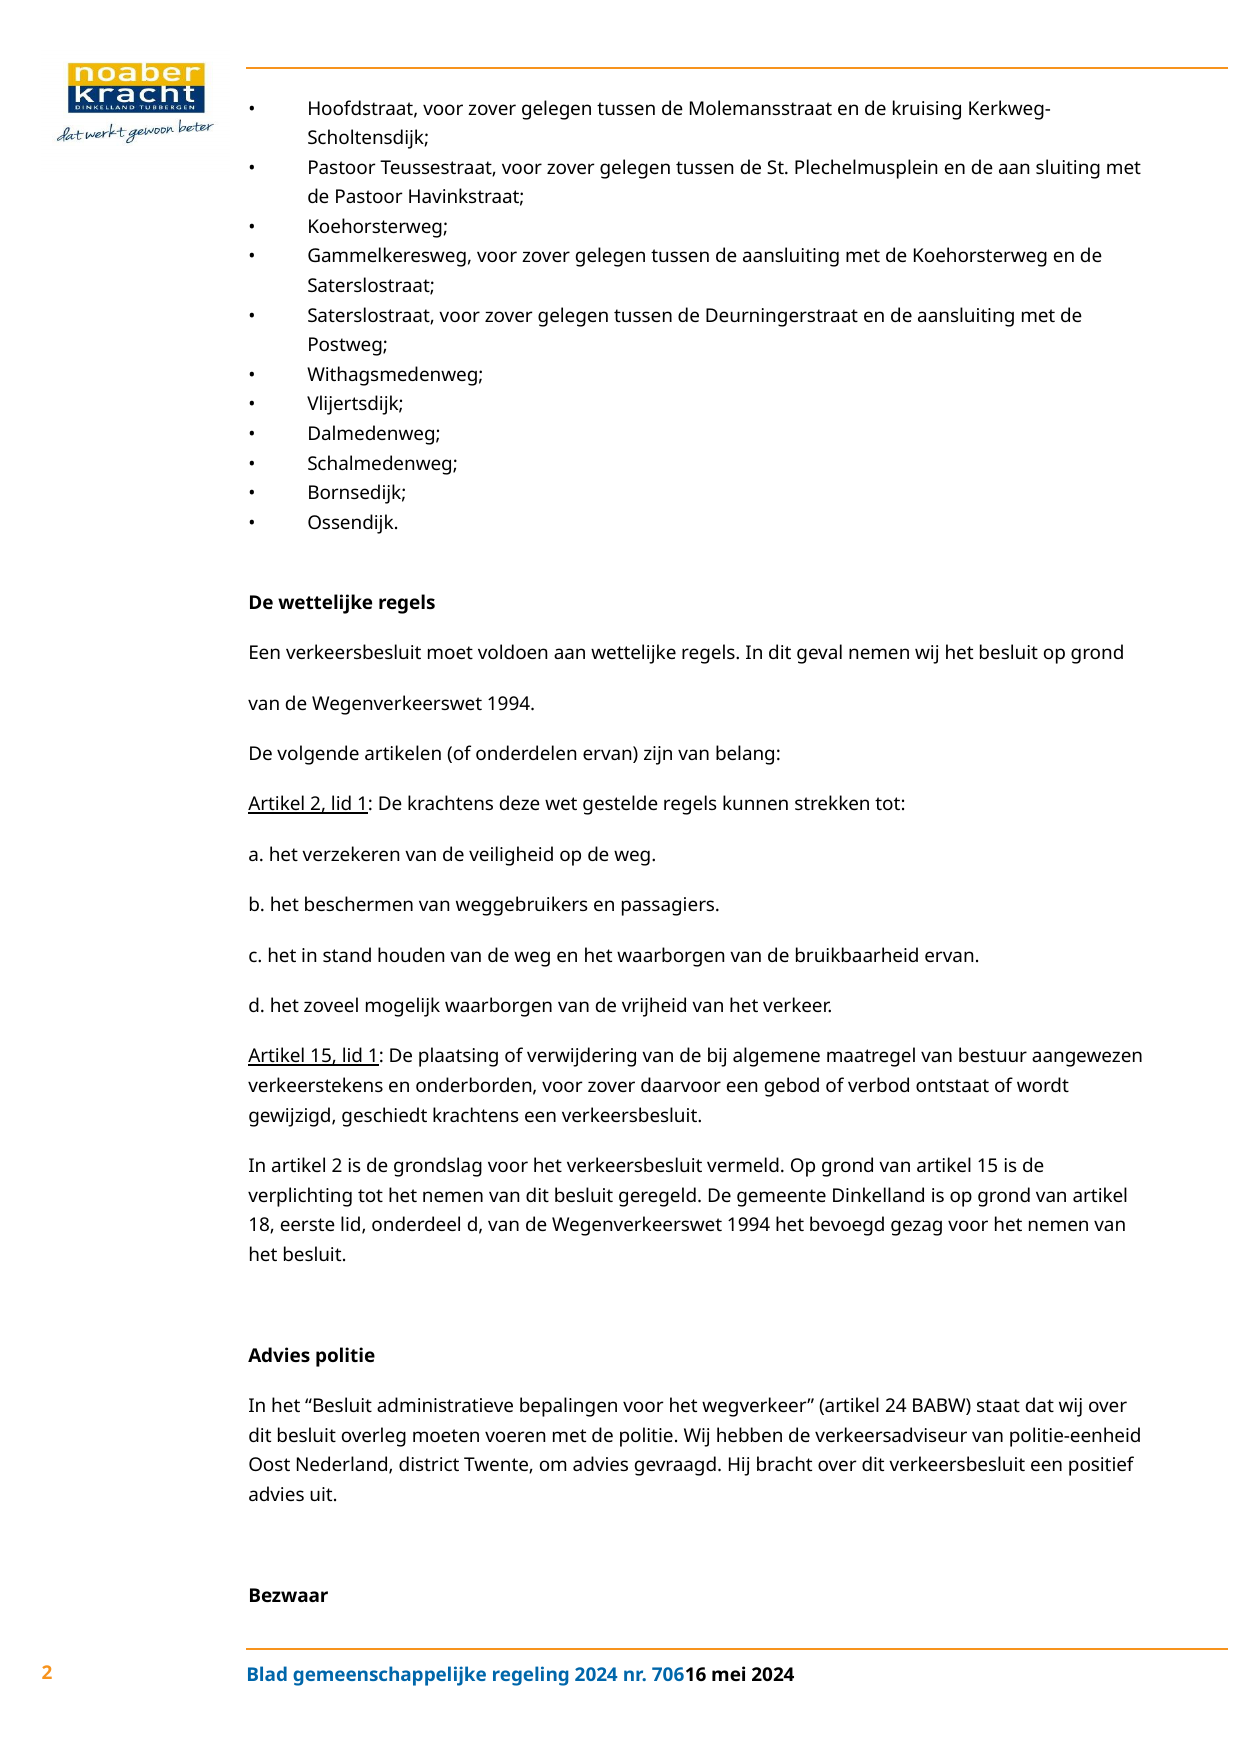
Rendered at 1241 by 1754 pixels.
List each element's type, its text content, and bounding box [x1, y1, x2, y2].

text Advies politie [248, 1342, 1152, 1368]
list Schalmedenweg; [248, 450, 1152, 476]
picture [41, 47, 231, 172]
text van de Wegenverkeerswet 1994. [248, 690, 1152, 716]
text In artikel 2 is de grondslag voor het verkeersbesluit vermeld. Op grond van artikel 15 is de verplichting tot het nemen van dit besluit geregeld. De gemeente Dinkelland is op grond van artikel 18, eerste lid, onderdeel d, van de Wegenverkeerswet 1994 het bevoegd gezag voor het nemen van het besluit. [248, 1152, 1152, 1267]
text Artikel 2, lid 1: De krachtens deze wet gestelde regels kunnen strekken tot: [248, 791, 1152, 816]
list Ossendijk. [248, 509, 1152, 535]
text Een verkeersbesluit moet voldoen aan wettelijke regels. In dit geval nemen wij het besluit op grond [248, 639, 1152, 665]
list Pastoor Teussestraat, voor zover gelegen tussen de St. Plechelmusplein en de aan sluiting met de Pastoor Havinkstraat; [248, 154, 1152, 209]
list Saterslostraat, voor zover gelegen tussen de Deurningerstraat en de aansluiting met de Postweg; [248, 302, 1152, 357]
list Dalmedenweg; [248, 420, 1152, 446]
text Bezwaar [248, 1582, 1152, 1608]
list Vlijertsdijk; [248, 391, 1152, 416]
text Artikel 15, lid 1: De plaatsing of verwijdering van de bij algemene maatregel van bestuur aangewezen verkeerstekens en onderborden, voor zover daarvoor een gebod of verbod ontstaat of wordt gewijzigd, geschiedt krachtens een verkeersbesluit. [248, 1043, 1152, 1128]
list Withagsmedenweg; [248, 361, 1152, 387]
text c. het in stand houden van de weg en het waarborgen van de bruikbaarheid ervan. [248, 942, 1152, 968]
text b. het beschermen van weggebruikers en passagiers. [248, 891, 1152, 917]
list Bornsedijk; [248, 479, 1152, 505]
list Hoofdstraat, voor zover gelegen tussen de Molemansstraat en de kruising Kerkweg-Scholtensdijk; [248, 95, 1152, 150]
text De wettelijke regels [248, 589, 1152, 615]
text d. het zoveel mogelijk waarborgen van de vrijheid van het verkeer. [248, 992, 1152, 1018]
text De volgende artikelen (of onderdelen ervan) zijn van belang: [248, 740, 1152, 766]
list Gammelkeresweg, voor zover gelegen tussen de aansluiting met de Koehorsterweg en de Saterslostraat; [248, 243, 1152, 298]
list Koehorsterweg; [248, 213, 1152, 239]
text In het “Besluit administratieve bepalingen voor het wegverkeer” (artikel 24 BABW) staat dat wij over dit besluit overleg moeten voeren met de politie. Wij hebben de verkeersadviseur van politie-eenheid Oost Nederland, district Twente, om advies gevraagd. Hij bracht over dit verkeersbesluit een positief advies uit. [248, 1392, 1152, 1507]
text a. het verzekeren van de veiligheid op de weg. [248, 841, 1152, 867]
